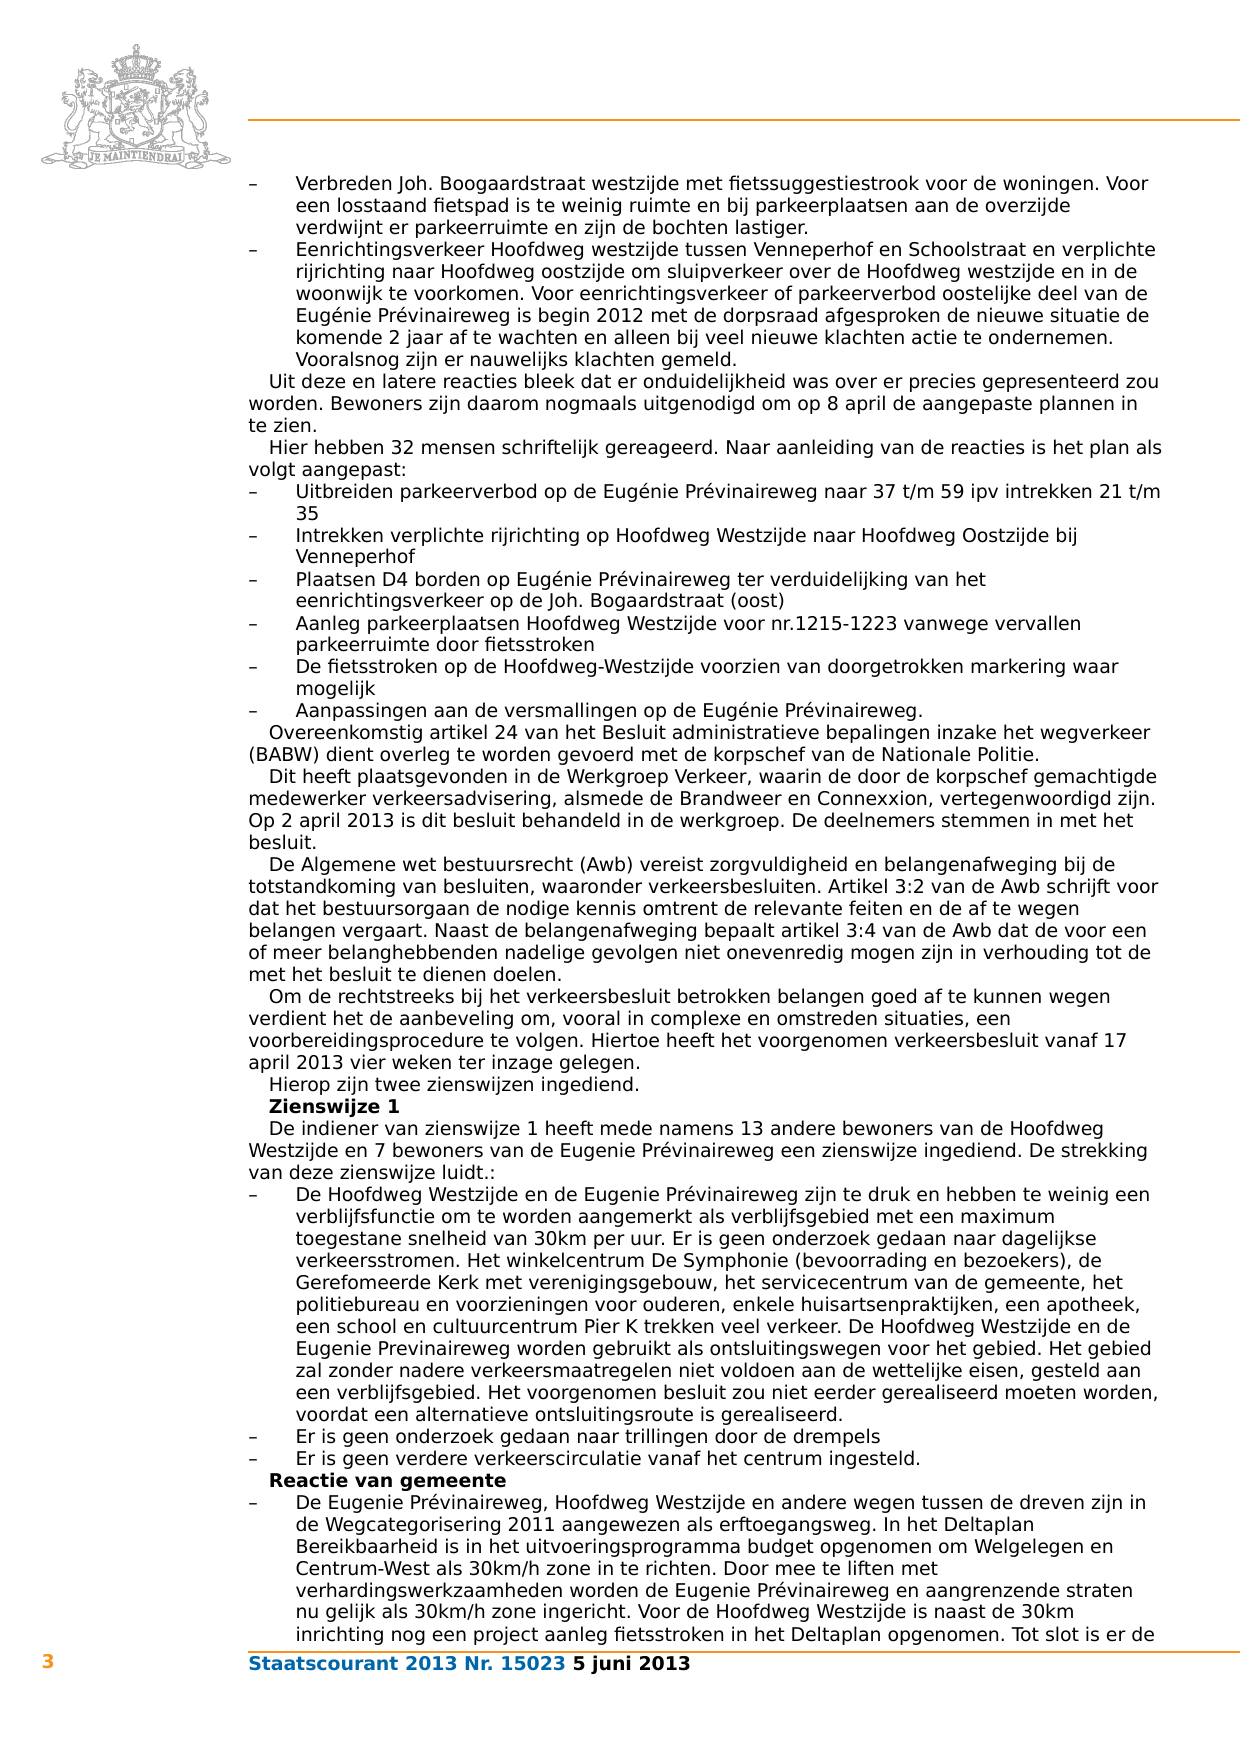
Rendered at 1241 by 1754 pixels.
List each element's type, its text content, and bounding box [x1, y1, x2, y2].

text Dit heeft plaatsgevonden in de Werkgroep Verkeer, waarin de door de korpschef gemachtigde medewerker verkeersadvisering, alsmede de Brandweer en Connexxion, vertegenwoordigd zijn. Op 2 april 2013 is dit besluit behandeld in de werkgroep. De deelnemers stemmen in met het besluit. [248, 766, 1163, 854]
text Hierop zijn twee zienswijzen ingediend. [248, 1074, 1163, 1096]
text De Algemene wet bestuursrecht (Awb) vereist zorgvuldigheid en belangenafweging bij de totstandkoming van besluiten, waaronder verkeersbesluiten. Artikel 3:2 van de Awb schrijft voor dat het bestuursorgaan de nodige kennis omtrent de relevante feiten en de af te wegen belangen vergaart. Naast de belangenafweging bepaalt artikel 3:4 van de Awb dat de voor een of meer belanghebbenden nadelige gevolgen niet onevenredig mogen zijn in verhouding tot de met het besluit te dienen doelen. [248, 854, 1163, 986]
list Er is geen onderzoek gedaan naar trillingen door de drempels [248, 1426, 1163, 1448]
text Uit deze en latere reacties bleek dat er onduidelijkheid was over er precies gepresenteerd zou worden. Bewoners zijn daarom nogmaals uitgenodigd om op 8 april de aangepaste plannen in te zien. [248, 371, 1163, 437]
text Zienswijze 1 [248, 1096, 1163, 1118]
text Overeenkomstig artikel 24 van het Besluit administratieve bepalingen inzake het wegverkeer (BABW) dient overleg te worden gevoerd met de korpschef van de Nationale Politie. [248, 722, 1163, 766]
list Aanleg parkeerplaatsen Hoofdweg Westzijde voor nr.1215-1223 vanwege vervallen parkeerruimte door fietsstroken [248, 612, 1163, 656]
picture [41, 44, 231, 169]
list Eenrichtingsverkeer Hoofdweg westzijde tussen Venneperhof en Schoolstraat en verplichte rijrichting naar Hoofdweg oostzijde om sluipverkeer over de Hoofdweg westzijde en in de woonwijk te voorkomen. Voor eenrichtingsverkeer of parkeerverbod oostelijke deel van de Eugénie Prévinaireweg is begin 2012 met de dorpsraad afgesproken de nieuwe situatie de komende 2 jaar af te wachten en alleen bij veel nieuwe klachten actie te ondernemen. Vooralsnog zijn er nauwelijks klachten gemeld. [248, 239, 1163, 371]
list Aanpassingen aan de versmallingen op de Eugénie Prévinaireweg. [248, 700, 1163, 722]
text Om de rechtstreeks bij het verkeersbesluit betrokken belangen goed af te kunnen wegen verdient het de aanbeveling om, vooral in complexe en omstreden situaties, een voorbereidingsprocedure te volgen. Hiertoe heeft het voorgenomen verkeersbesluit vanaf 17 april 2013 vier weken ter inzage gelegen. [248, 986, 1163, 1074]
list De Hoofdweg Westzijde en de Eugenie Prévinaireweg zijn te druk en hebben te weinig een verblijfsfunctie om te worden aangemerkt als verblijfsgebied met een maximum toegestane snelheid van 30km per uur. Er is geen onderzoek gedaan naar dagelijkse verkeersstromen. Het winkelcentrum De Symphonie (bevoorrading en bezoekers), de Gerefomeerde Kerk met verenigingsgebouw, het servicecentrum van de gemeente, het politiebureau en voorzieningen voor ouderen, enkele huisartsenpraktijken, een apotheek, een school en cultuurcentrum Pier K trekken veel verkeer. De Hoofdweg Westzijde en de Eugenie Previnaireweg worden gebruikt als ontsluitingswegen voor het gebied. Het gebied zal zonder nadere verkeersmaatregelen niet voldoen aan de wettelijke eisen, gesteld aan een verblijfsgebied. Het voorgenomen besluit zou niet eerder gerealiseerd moeten worden, voordat een alternatieve ontsluitingsroute is gerealiseerd. [248, 1184, 1163, 1426]
text De indiener van zienswijze 1 heeft mede namens 13 andere bewoners van de Hoofdweg Westzijde en 7 bewoners van de Eugenie Prévinaireweg een zienswijze ingediend. De strekking van deze zienswijze luidt.: [248, 1118, 1163, 1184]
text Reactie van gemeente [248, 1469, 1163, 1492]
list De fietsstroken op de Hoofdweg-Westzijde voorzien van doorgetrokken markering waar mogelijk [248, 656, 1163, 700]
list Er is geen verdere verkeerscirculatie vanaf het centrum ingesteld. [248, 1448, 1163, 1469]
text Hier hebben 32 mensen schriftelijk gereageerd. Naar aanleiding van de reacties is het plan als volgt aangepast: [248, 437, 1163, 481]
list Uitbreiden parkeerverbod op de Eugénie Prévinaireweg naar 37 t/m 59 ipv intrekken 21 t/m 35 [248, 481, 1163, 524]
list De Eugenie Prévinaireweg, Hoofdweg Westzijde en andere wegen tussen de dreven zijn in de Wegcategorisering 2011 aangewezen als erftoegangsweg. In het Deltaplan Bereikbaarheid is in het uitvoeringsprogramma budget opgenomen om Welgelegen en Centrum-West als 30km/h zone in te richten. Door mee te liften met verhardingswerkzaamheden worden de Eugenie Prévinaireweg en aangrenzende straten nu gelijk als 30km/h zone ingericht. Voor de Hoofdweg Westzijde is naast de 30km inrichting nog een project aanleg fietsstroken in het Deltaplan opgenomen. Tot slot is er de [248, 1492, 1163, 1645]
list Verbreden Joh. Boogaardstraat westzijde met fietssuggestiestrook voor de woningen. Voor een losstaand fietspad is te weinig ruimte en bij parkeerplaatsen aan de overzijde verdwijnt er parkeerruimte en zijn de bochten lastiger. [248, 173, 1163, 239]
list Intrekken verplichte rijrichting op Hoofdweg Westzijde naar Hoofdweg Oostzijde bij Venneperhof [248, 524, 1163, 568]
list Plaatsen D4 borden op Eugénie Prévinaireweg ter verduidelijking van het eenrichtingsverkeer op de Joh. Bogaardstraat (oost) [248, 568, 1163, 612]
